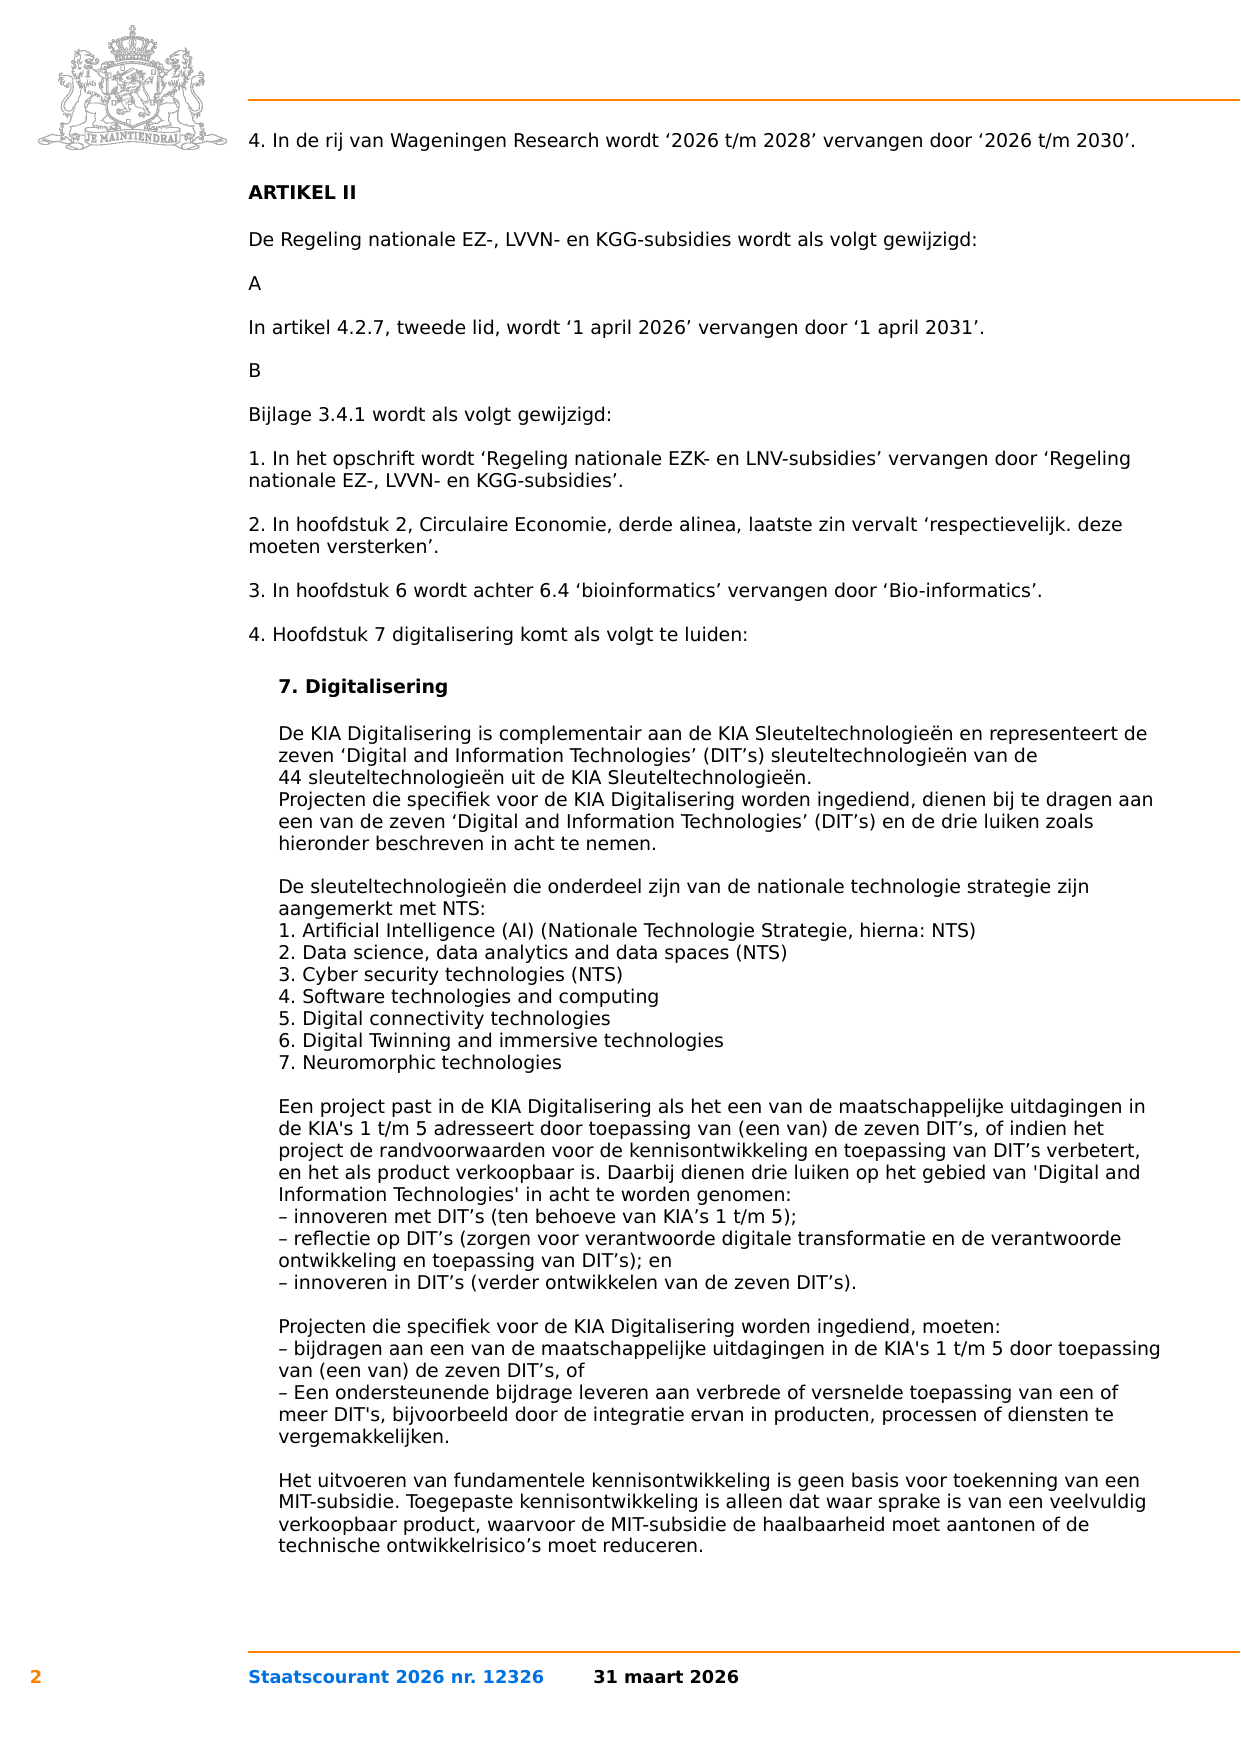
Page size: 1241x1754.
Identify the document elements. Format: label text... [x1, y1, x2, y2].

text In artikel 4.2.7, tweede lid, wordt ‘1 april 2026’ vervangen door ‘1 april 2031’. [248, 317, 1163, 338]
text A [248, 273, 1163, 295]
text Het uitvoeren van fundamentele kennisontwikkeling is geen basis voor toekenning van een MIT-subsidie. Toegepaste kennisontwikkeling is alleen dat waar sprake is van een veelvuldig verkoopbaar product, waarvoor de MIT-subsidie de haalbaarheid moet aantonen of de technische ontwikkelrisico’s moet reduceren. [278, 1469, 1163, 1557]
text 4. Software technologies and computing [278, 986, 1163, 1008]
text Projecten die specifiek voor de KIA Digitalisering worden ingediend, moeten: [278, 1316, 1163, 1338]
subtitle 7. Digitalisering [278, 676, 1163, 698]
text B [248, 360, 1163, 382]
text De KIA Digitalisering is complementair aan de KIA Sleuteltechnologieën en representeert de zeven ‘Digital and Information Technologies’ (DIT’s) sleuteltechnologieën van de 44 sleuteltechnologieën uit de KIA Sleuteltechnologieën. [278, 723, 1163, 788]
text Een project past in de KIA Digitalisering als het een van de maatschappelijke uitdagingen in de KIA's 1 t/m 5 adresseert door toepassing van (een van) de zeven DIT’s, of indien het project de randvoorwaarden voor de kennisontwikkeling en toepassing van DIT’s verbetert, en het als product verkoopbaar is. Daarbij dienen drie luiken op het gebied van 'Digital and Information Technologies' in acht te worden genomen: [278, 1096, 1163, 1206]
text – innoveren met DIT’s (ten behoeve van KIA’s 1 t/m 5); [278, 1206, 1163, 1228]
text – reflectie op DIT’s (zorgen voor verantwoorde digitale transformatie en de verantwoorde ontwikkeling en toepassing van DIT’s); en [278, 1228, 1163, 1272]
text 3. Cyber security technologies (NTS) [278, 964, 1163, 986]
text De sleuteltechnologieën die onderdeel zijn van de nationale technologie strategie zijn aangemerkt met NTS: [278, 876, 1163, 920]
text 4. Hoofdstuk 7 digitalisering komt als volgt te luiden: [248, 624, 1163, 646]
text 1. Artificial Intelligence (AI) (Nationale Technologie Strategie, hierna: NTS) [278, 920, 1163, 942]
text Projecten die specifiek voor de KIA Digitalisering worden ingediend, dienen bij te dragen aan een van de zeven ‘Digital and Information Technologies’ (DIT’s) en de drie luiken zoals hieronder beschreven in acht te nemen. [278, 788, 1163, 854]
text 5. Digital connectivity technologies [278, 1008, 1163, 1030]
text 3. In hoofdstuk 6 wordt achter 6.4 ‘bioinformatics’ vervangen door ‘Bio-informatics’. [248, 580, 1163, 602]
text 7. Neuromorphic technologies [278, 1052, 1163, 1074]
text – innoveren in DIT’s (verder ontwikkelen van de zeven DIT’s). [278, 1272, 1163, 1294]
text 6. Digital Twinning and immersive technologies [278, 1030, 1163, 1052]
text 2. Data science, data analytics and data spaces (NTS) [278, 942, 1163, 964]
text Bijlage 3.4.1 wordt als volgt gewijzigd: [248, 404, 1163, 426]
text De Regeling nationale EZ-, LVVN- en KGG-subsidies wordt als volgt gewijzigd: [248, 229, 1163, 251]
picture [38, 25, 227, 150]
text – Een ondersteunende bijdrage leveren aan verbrede of versnelde toepassing van een of meer DIT's, bijvoorbeeld door de integratie ervan in producten, processen of diensten te vergemakkelijken. [278, 1382, 1163, 1448]
text 2. In hoofdstuk 2, Circulaire Economie, derde alinea, laatste zin vervalt ‘respectievelijk. deze moeten versterken’. [248, 514, 1163, 558]
text 1. In het opschrift wordt ‘Regeling nationale EZK- en LNV-subsidies’ vervangen door ‘Regeling nationale EZ-, LVVN- en KGG-subsidies’. [248, 448, 1163, 492]
text – bijdragen aan een van de maatschappelijke uitdagingen in de KIA's 1 t/m 5 door toepassing van (een van) de zeven DIT’s, of [278, 1338, 1163, 1382]
subtitle ARTIKEL II [248, 182, 1163, 204]
text 4. In de rij van Wageningen Research wordt ‘2026 t/m 2028’ vervangen door ‘2026 t/m 2030’. [248, 130, 1163, 152]
